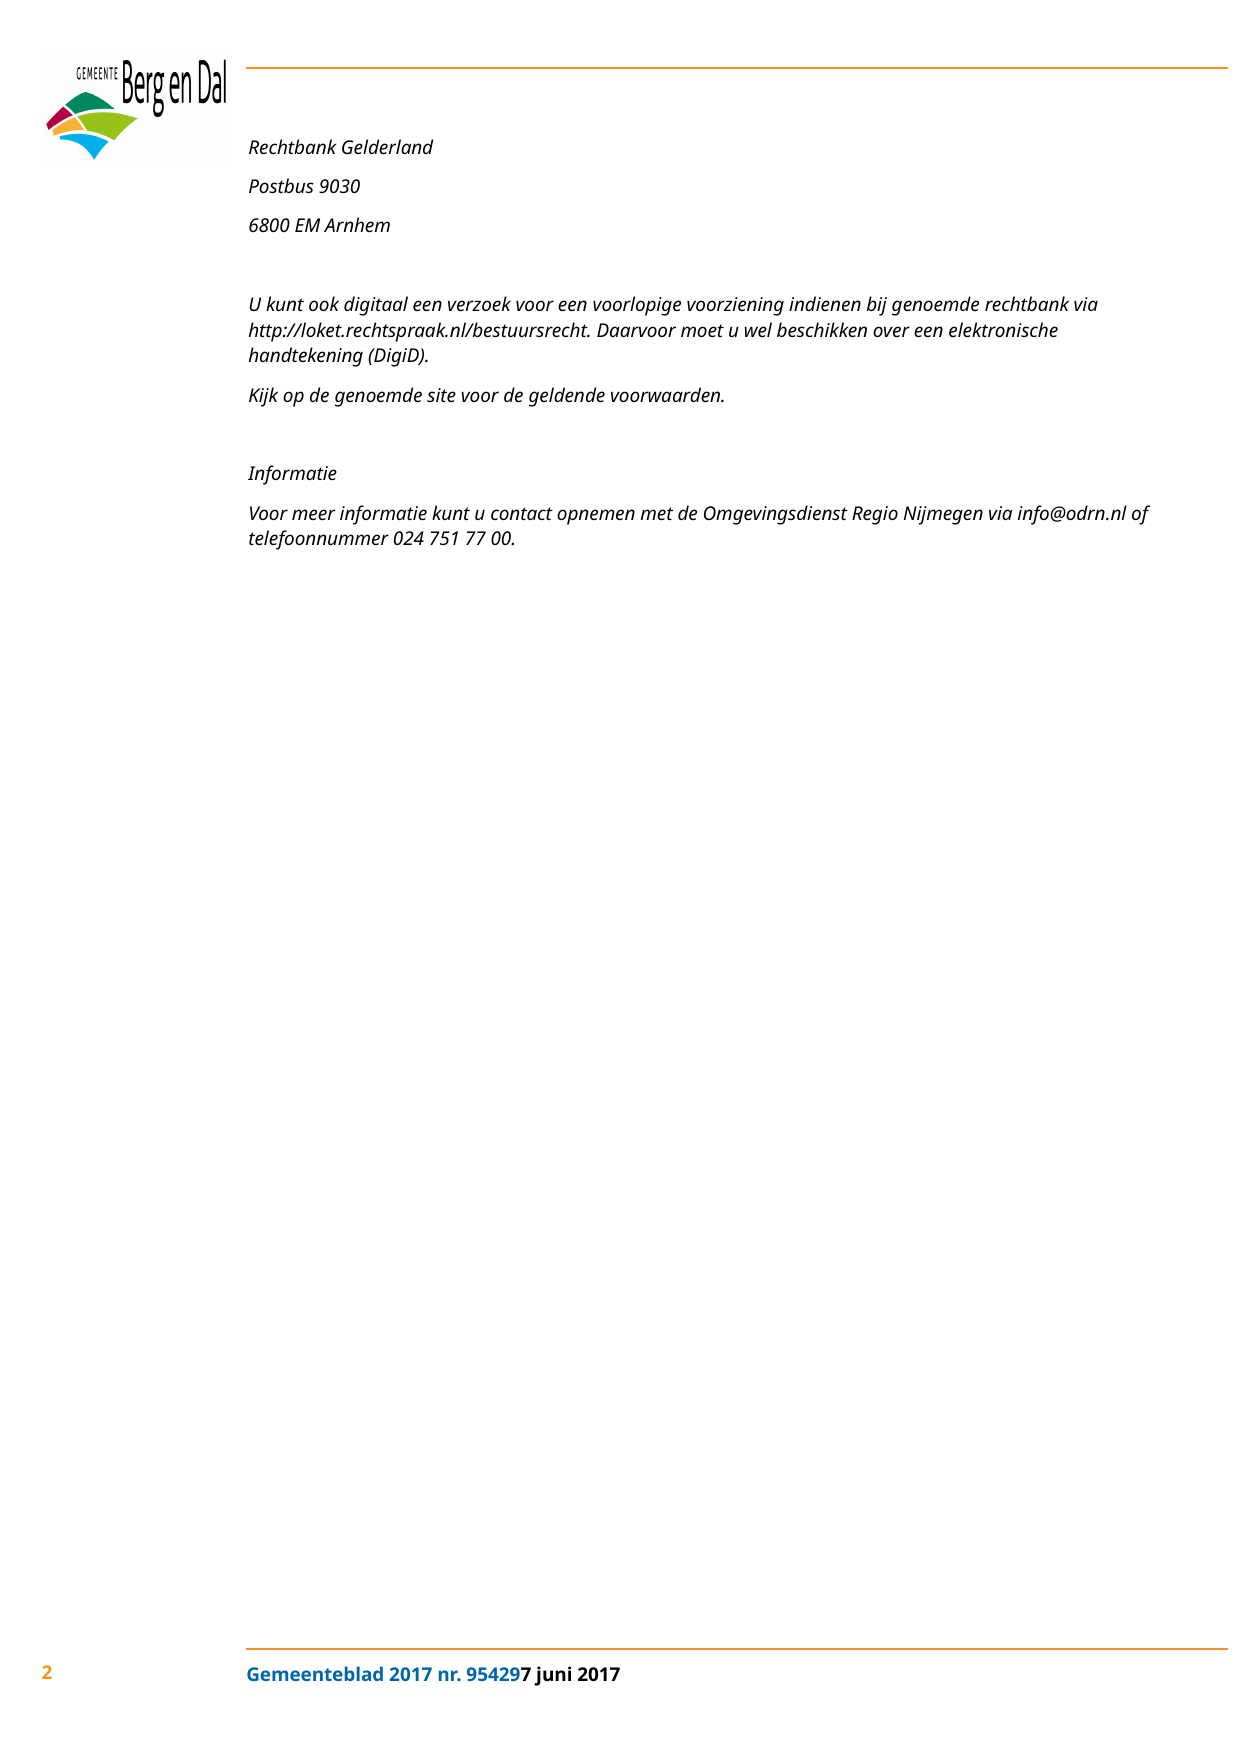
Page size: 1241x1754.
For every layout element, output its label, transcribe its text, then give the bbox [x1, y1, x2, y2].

text Rechtbank Gelderland [248, 134, 1152, 160]
text Informatie [248, 460, 1152, 486]
text Postbus 9030 [248, 173, 1152, 199]
text U kunt ook digitaal een verzoek voor een voorlopige voorziening indienen bij genoemde rechtbank via http://loket.rechtspraak.nl/bestuursrecht. Daarvoor moet u wel beschikken over een elektronische handtekening (DigiD). [248, 291, 1152, 368]
text Kijk op de genoemde site voor de geldende voorwaarden. [248, 382, 1152, 408]
text 6800 EM Arnhem [248, 213, 1152, 238]
picture [41, 47, 231, 172]
text Voor meer informatie kunt u contact opnemen met de Omgevingsdienst Regio Nijmegen via info@odrn.nl of telefoonnummer 024 751 77 00. [248, 500, 1152, 551]
